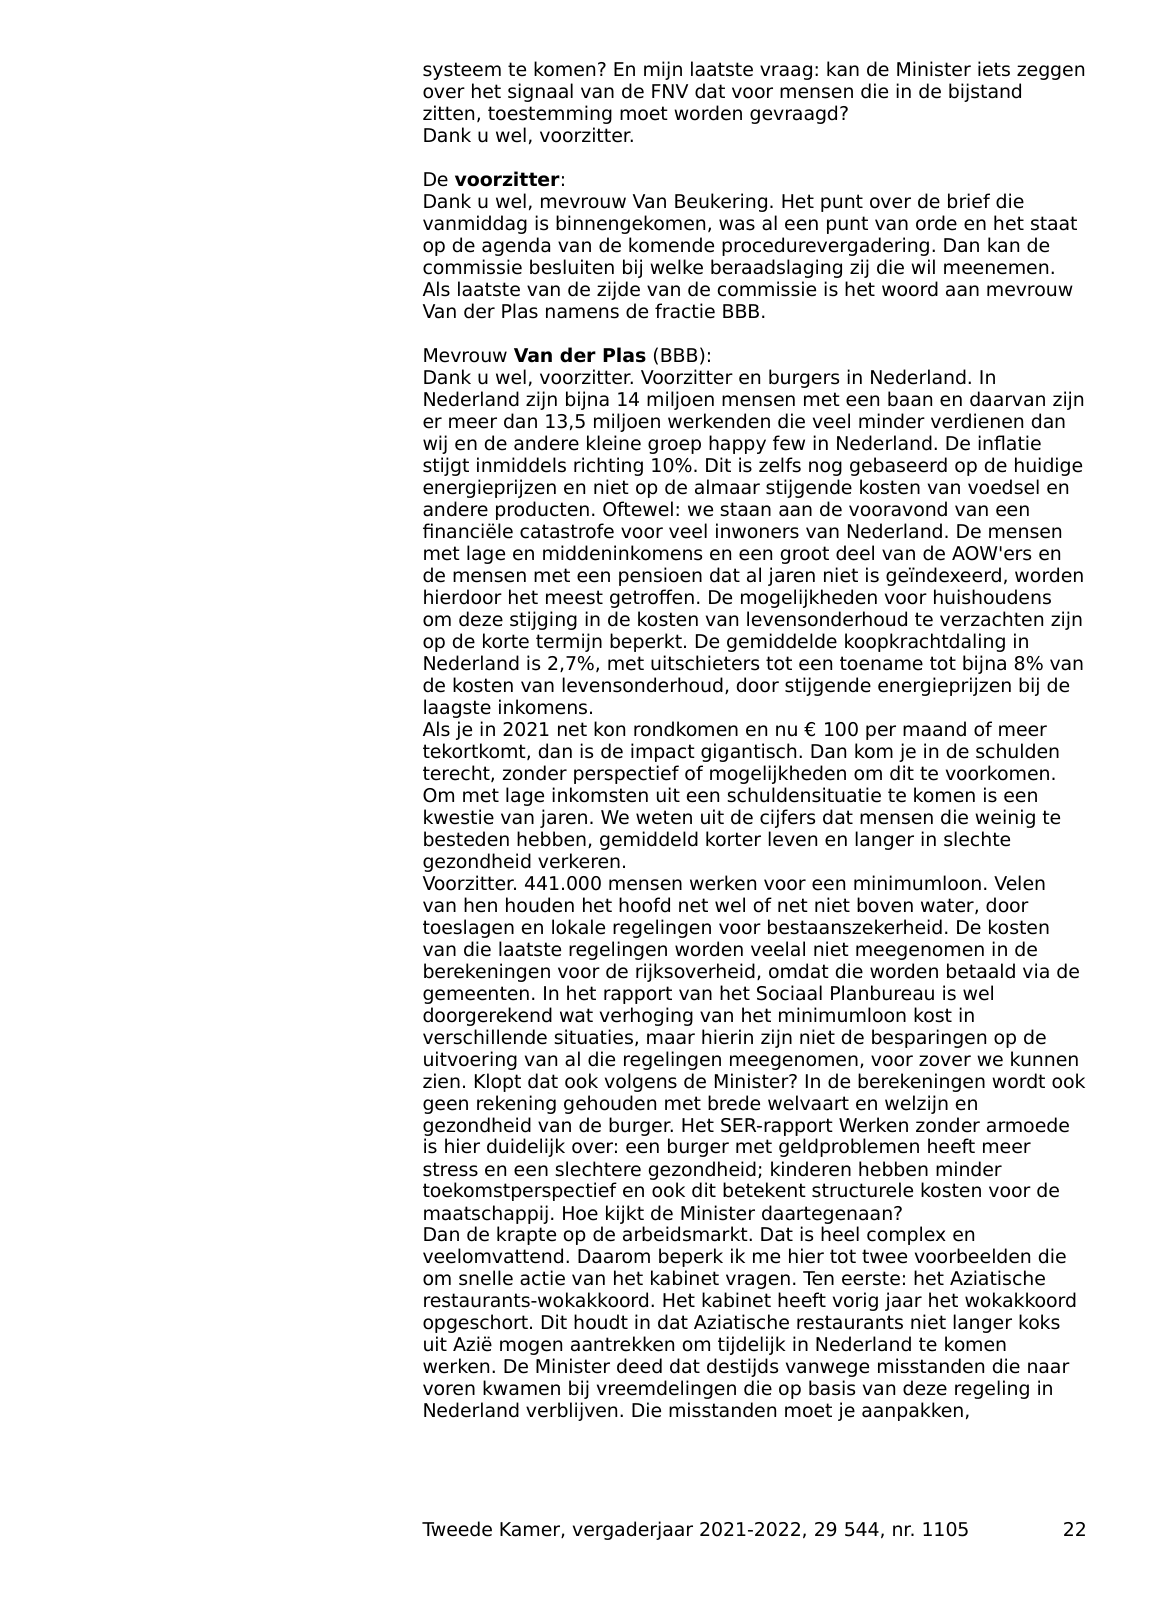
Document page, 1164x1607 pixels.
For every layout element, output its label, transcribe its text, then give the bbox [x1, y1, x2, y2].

text De voorzitter: [422, 169, 1087, 191]
text Als laatste van de zijde van de commissie is het woord aan mevrouw Van der Plas namens de fractie BBB. [422, 279, 1087, 323]
text Dank u wel, mevrouw Van Beukering. Het punt over de brief die vanmiddag is binnengekomen, was al een punt van orde en het staat op de agenda van de komende procedurevergadering. Dan kan de commissie besluiten bij welke beraadslaging zij die wil meenemen. [422, 191, 1087, 279]
text Als je in 2021 net kon rondkomen en nu € 100 per maand of meer tekortkomt, dan is de impact gigantisch. Dan kom je in de schulden terecht, zonder perspectief of mogelijkheden om dit te voorkomen. Om met lage inkomsten uit een schuldensituatie te komen is een kwestie van jaren. We weten uit de cijfers dat mensen die weinig te besteden hebben, gemiddeld korter leven en langer in slechte gezondheid verkeren. [422, 719, 1087, 873]
text systeem te komen? En mijn laatste vraag: kan de Minister iets zeggen over het signaal van de FNV dat voor mensen die in de bijstand zitten, toestemming moet worden gevraagd? [422, 59, 1087, 125]
text Dan de krapte op de arbeidsmarkt. Dat is heel complex en veelomvattend. Daarom beperk ik me hier tot twee voorbeelden die om snelle actie van het kabinet vragen. Ten eerste: het Aziatische restaurants-wokakkoord. Het kabinet heeft vorig jaar het wokakkoord opgeschort. Dit houdt in dat Aziatische restaurants niet langer koks uit Azië mogen aantrekken om tijdelijk in Nederland te komen werken. De Minister deed dat destijds vanwege misstanden die naar voren kwamen bij vreemdelingen die op basis van deze regeling in Nederland verblijven. Die misstanden moet je aanpakken, [422, 1224, 1087, 1422]
text Dank u wel, voorzitter. [422, 125, 1087, 147]
text Mevrouw Van der Plas (BBB): [422, 345, 1087, 367]
text Voorzitter. 441.000 mensen werken voor een minimumloon. Velen van hen houden het hoofd net wel of net niet boven water, door toeslagen en lokale regelingen voor bestaanszekerheid. De kosten van die laatste regelingen worden veelal niet meegenomen in de berekeningen voor de rijksoverheid, omdat die worden betaald via de gemeenten. In het rapport van het Sociaal Planbureau is wel doorgerekend wat verhoging van het minimumloon kost in verschillende situaties, maar hierin zijn niet de besparingen op de uitvoering van al die regelingen meegenomen, voor zover we kunnen zien. Klopt dat ook volgens de Minister? In de berekeningen wordt ook geen rekening gehouden met brede welvaart en welzijn en gezondheid van de burger. Het SER-rapport Werken zonder armoede is hier duidelijk over: een burger met geldproblemen heeft meer stress en een slechtere gezondheid; kinderen hebben minder toekomstperspectief en ook dit betekent structurele kosten voor de maatschappij. Hoe kijkt de Minister daartegenaan? [422, 873, 1087, 1224]
text Dank u wel, voorzitter. Voorzitter en burgers in Nederland. In Nederland zijn bijna 14 miljoen mensen met een baan en daarvan zijn er meer dan 13,5 miljoen werkenden die veel minder verdienen dan wij en de andere kleine groep happy few in Nederland. De inflatie stijgt inmiddels richting 10%. Dit is zelfs nog gebaseerd op de huidige energieprijzen en niet op de almaar stijgende kosten van voedsel en andere producten. Oftewel: we staan aan de vooravond van een financiële catastrofe voor veel inwoners van Nederland. De mensen met lage en middeninkomens en een groot deel van de AOW'ers en de mensen met een pensioen dat al jaren niet is geïndexeerd, worden hierdoor het meest getroffen. De mogelijkheden voor huishoudens om deze stijging in de kosten van levensonderhoud te verzachten zijn op de korte termijn beperkt. De gemiddelde koopkrachtdaling in Nederland is 2,7%, met uitschieters tot een toename tot bijna 8% van de kosten van levensonderhoud, door stijgende energieprijzen bij de laagste inkomens. [422, 367, 1087, 719]
